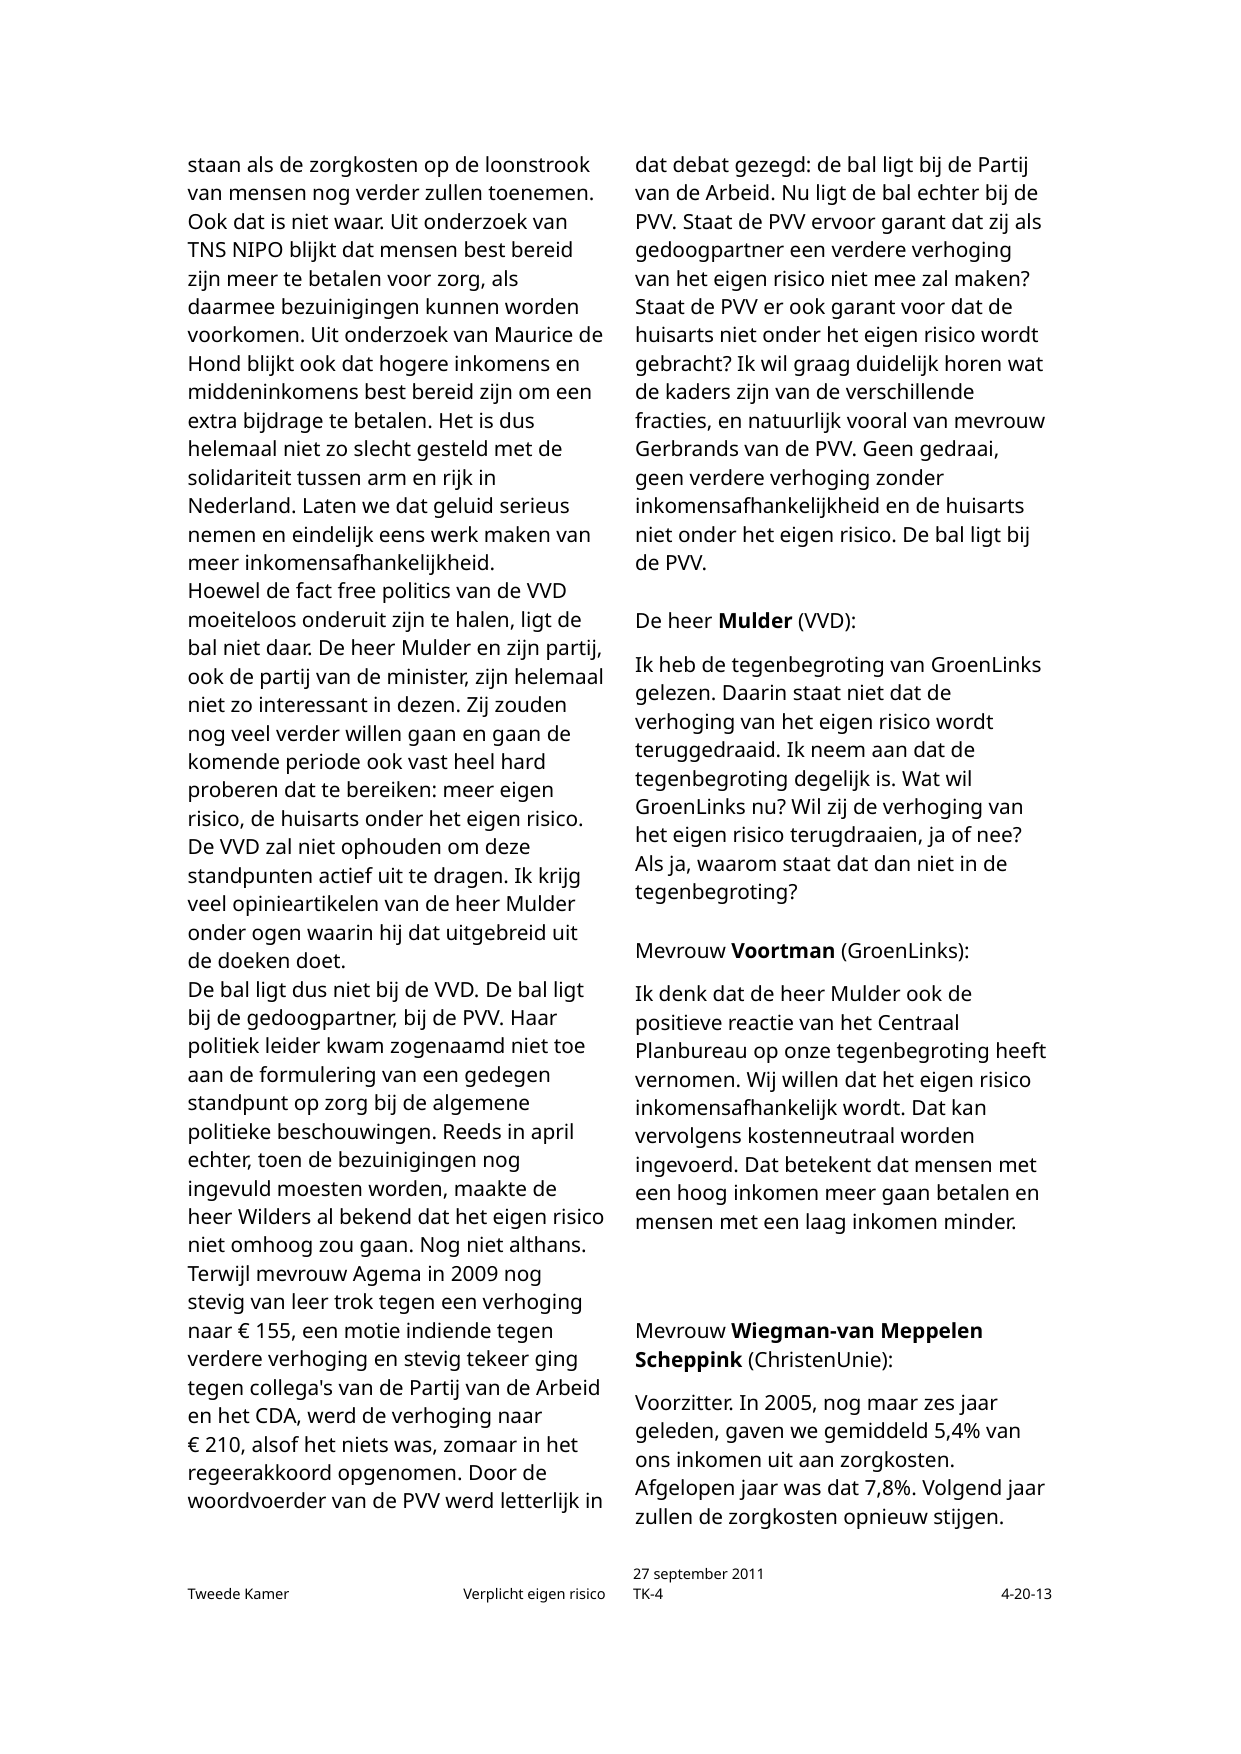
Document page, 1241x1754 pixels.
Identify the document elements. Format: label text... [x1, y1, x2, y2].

text dat debat gezegd: de bal ligt bij de Partij van de Arbeid. Nu ligt de bal echter bij de PVV. Staat de PVV ervoor garant dat zij als gedoogpartner een verdere verhoging van het eigen risico niet mee zal maken? Staat de PVV er ook garant voor dat de huisarts niet onder het eigen risico wordt gebracht? Ik wil graag duidelijk horen wat de kaders zijn van de verschillende fracties, en natuurlijk vooral van mevrouw Gerbrands van de PVV. Geen gedraai, geen verdere verhoging zonder inkomensafhankelijkheid en de huisarts niet onder het eigen risico. De bal ligt bij de PVV. [635, 150, 1053, 577]
text Ik denk dat de heer Mulder ook de positieve reactie van het Centraal Planbureau op onze tegenbegroting heeft vernomen. Wij willen dat het eigen risico inkomensafhankelijk wordt. Dat kan vervolgens kostenneutraal worden ingevoerd. Dat betekent dat mensen met een hoog inkomen meer gaan betalen en mensen met een laag inkomen minder. [635, 979, 1053, 1235]
text staan als de zorgkosten op de loonstrook van mensen nog verder zullen toenemen. Ook dat is niet waar. Uit onderzoek van TNS NIPO blijkt dat mensen best bereid zijn meer te betalen voor zorg, als daarmee bezuinigingen kunnen worden voorkomen. Uit onderzoek van Maurice de Hond blijkt ook dat hogere inkomens en middeninkomens best bereid zijn om een extra bijdrage te betalen. Het is dus helemaal niet zo slecht gesteld met de solidariteit tussen arm en rijk in Nederland. Laten we dat geluid serieus nemen en eindelijk eens werk maken van meer inkomensafhankelijkheid. [187, 150, 605, 577]
text Mevrouw Wiegman-van Meppelen Scheppink (ChristenUnie): [635, 1316, 1053, 1373]
text Mevrouw Voortman (GroenLinks): [635, 936, 1053, 964]
text Hoewel de fact free politics van de VVD moeiteloos onderuit zijn te halen, ligt de bal niet daar. De heer Mulder en zijn partij, ook de partij van de minister, zijn helemaal niet zo interessant in dezen. Zij zouden nog veel verder willen gaan en gaan de komende periode ook vast heel hard proberen dat te bereiken: meer eigen risico, de huisarts onder het eigen risico. De VVD zal niet ophouden om deze standpunten actief uit te dragen. Ik krijg veel opinieartikelen van de heer Mulder onder ogen waarin hij dat uitgebreid uit de doeken doet. [187, 577, 605, 975]
text Ik heb de tegenbegroting van GroenLinks gelezen. Daarin staat niet dat de verhoging van het eigen risico wordt teruggedraaid. Ik neem aan dat de tegenbegroting degelijk is. Wat wil GroenLinks nu? Wil zij de verhoging van het eigen risico terugdraaien, ja of nee? Als ja, waarom staat dat dan niet in de tegenbegroting? [635, 650, 1053, 906]
text De bal ligt dus niet bij de VVD. De bal ligt bij de gedoogpartner, bij de PVV. Haar politiek leider kwam zogenaamd niet toe aan de formulering van een gedegen standpunt op zorg bij de algemene politieke beschouwingen. Reeds in april echter, toen de bezuinigingen nog ingevuld moesten worden, maakte de heer Wilders al bekend dat het eigen risico niet omhoog zou gaan. Nog niet althans. Terwijl mevrouw Agema in 2009 nog stevig van leer trok tegen een verhoging naar € 155, een motie indiende tegen verdere verhoging en stevig tekeer ging tegen collega's van de Partij van de Arbeid en het CDA, werd de verhoging naar € 210, alsof het niets was, zomaar in het regeerakkoord opgenomen. Door de woordvoerder van de PVV werd letterlijk in [187, 975, 605, 1515]
text  [635, 1265, 1053, 1294]
text De heer Mulder (VVD): [635, 607, 1053, 635]
text Voorzitter. In 2005, nog maar zes jaar geleden, gaven we gemiddeld 5,4% van ons inkomen uit aan zorgkosten. Afgelopen jaar was dat 7,8%. Volgend jaar zullen de zorgkosten opnieuw stijgen. [635, 1388, 1053, 1530]
